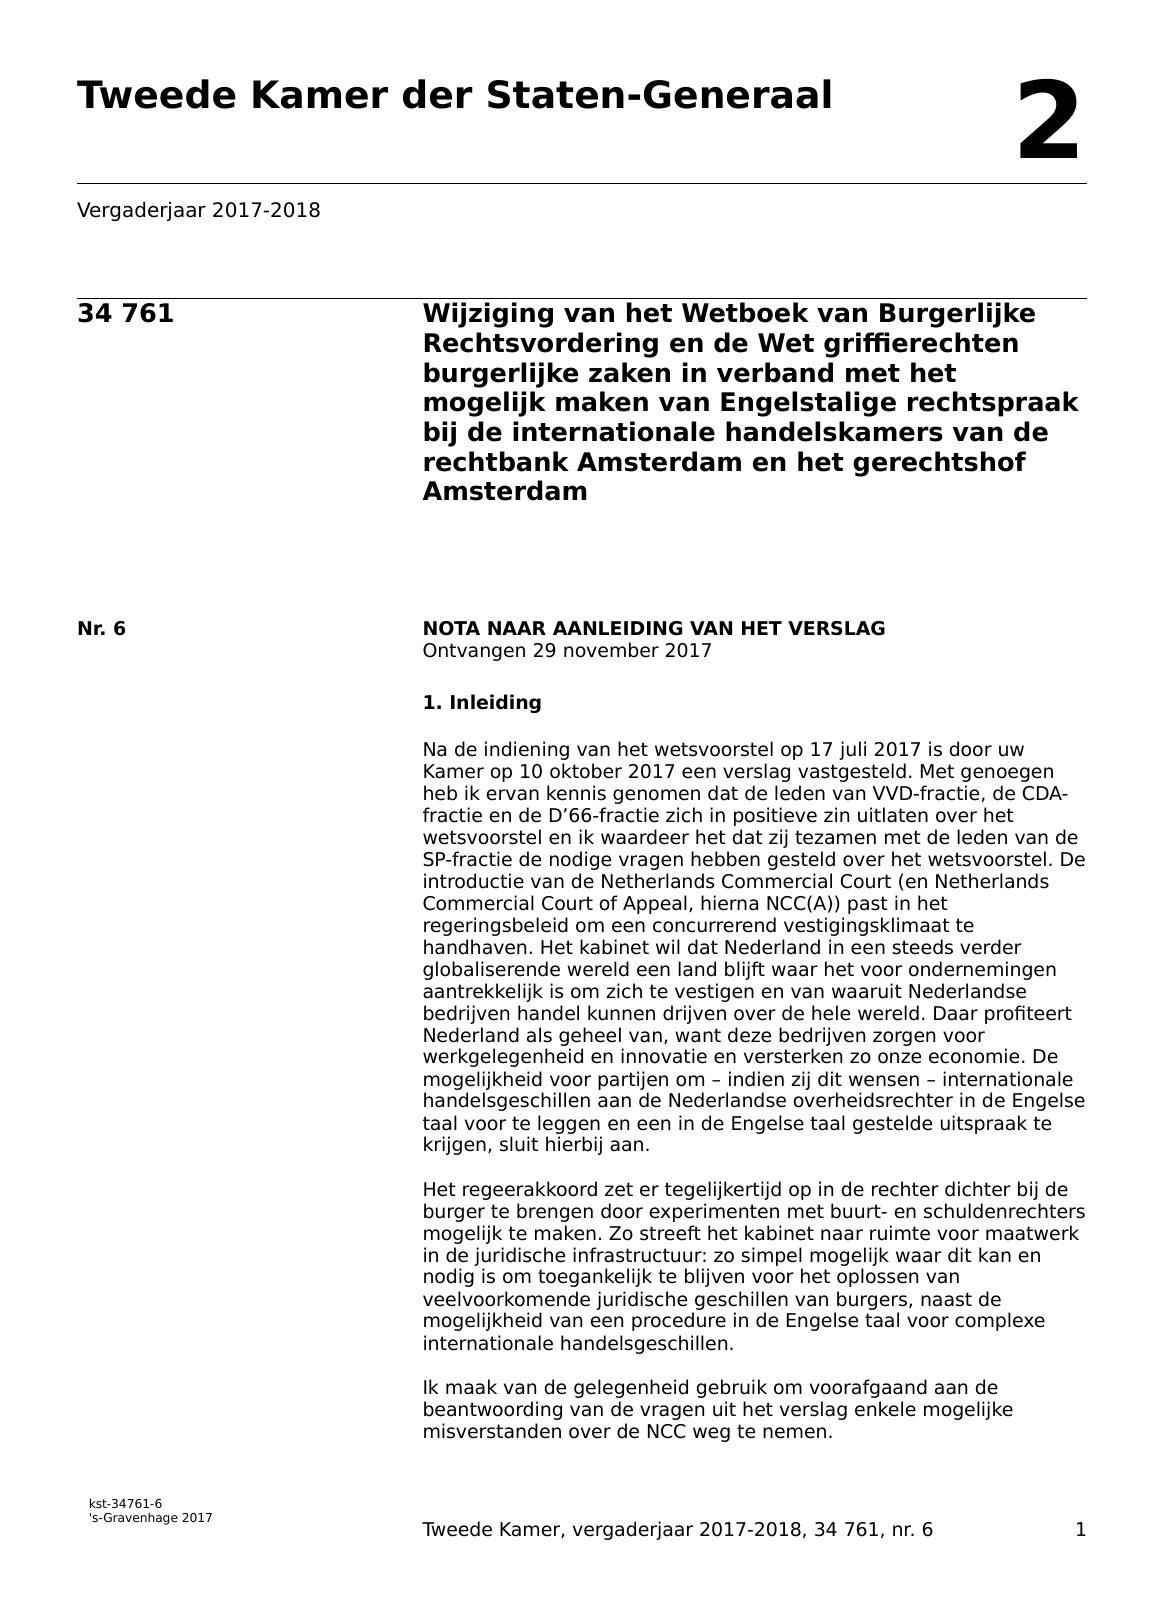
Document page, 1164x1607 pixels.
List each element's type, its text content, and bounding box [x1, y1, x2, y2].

text Na de indiening van het wetsvoorstel op 17 juli 2017 is door uw Kamer op 10 oktober 2017 een verslag vastgesteld. Met genoegen heb ik ervan kennis genomen dat de leden van VVD-fractie, de CDA-fractie en de D’66-fractie zich in positieve zin uitlaten over het wetsvoorstel en ik waardeer het dat zij tezamen met de leden van de SP-fractie de nodige vragen hebben gesteld over het wetsvoorstel. De introductie van de Netherlands Commercial Court (en Netherlands Commercial Court of Appeal, hierna NCC(A)) past in het regeringsbeleid om een concurrerend vestigingsklimaat te handhaven. Het kabinet wil dat Nederland in een steeds verder globaliserende wereld een land blijft waar het voor ondernemingen aantrekkelijk is om zich te vestigen en van waaruit Nederlandse bedrijven handel kunnen drijven over de hele wereld. Daar profiteert Nederland als geheel van, want deze bedrijven zorgen voor werkgelegenheid en innovatie en versterken zo onze economie. De mogelijkheid voor partijen om – indien zij dit wensen – internationale handelsgeschillen aan de Nederlandse overheidsrechter in de Engelse taal voor te leggen en een in de Engelse taal gestelde uitspraak te krijgen, sluit hierbij aan. [422, 739, 1087, 1156]
subtitle 34 761 Wijziging van het Wetboek van Burgerlijke Rechtsvordering en de Wet griffierechten burgerlijke zaken in verband met het mogelijk maken van Engelstalige rechtspraak bij de internationale handelskamers van de rechtbank Amsterdam en het gerechtshof Amsterdam [77, 299, 1087, 507]
subtitle 1. Inleiding [422, 692, 1087, 714]
text kst-34761-6 [88, 1497, 323, 1511]
text Ik maak van de gelegenheid gebruik om voorafgaand aan de beantwoording van de vragen uit het verslag enkele mogelijke misverstanden over de NCC weg te nemen. [422, 1377, 1087, 1442]
text Het regeerakkoord zet er tegelijkertijd op in de rechter dichter bij de burger te brengen door experimenten met buurt- en schuldenrechters mogelijk te maken. Zo streeft het kabinet naar ruimte voor maatwerk in de juridische infrastructuur: zo simpel mogelijk waar dit kan en nodig is om toegankelijk te blijven voor het oplossen van veelvoorkomende juridische geschillen van burgers, naast de mogelijkheid van een procedure in de Engelse taal voor complexe internationale handelsgeschillen. [422, 1178, 1087, 1354]
table_cell Vergaderjaar 2017-2018 [77, 184, 1087, 298]
text 's-Gravenhage 2017 [88, 1511, 323, 1525]
table_header 2 [886, 59, 1087, 183]
text Ontvangen 29 november 2017 [422, 640, 1087, 662]
subtitle Nr. 6 NOTA NAAR AANLEIDING VAN HET VERSLAG [77, 618, 1087, 640]
table_header Tweede Kamer der Staten-Generaal [77, 59, 886, 183]
